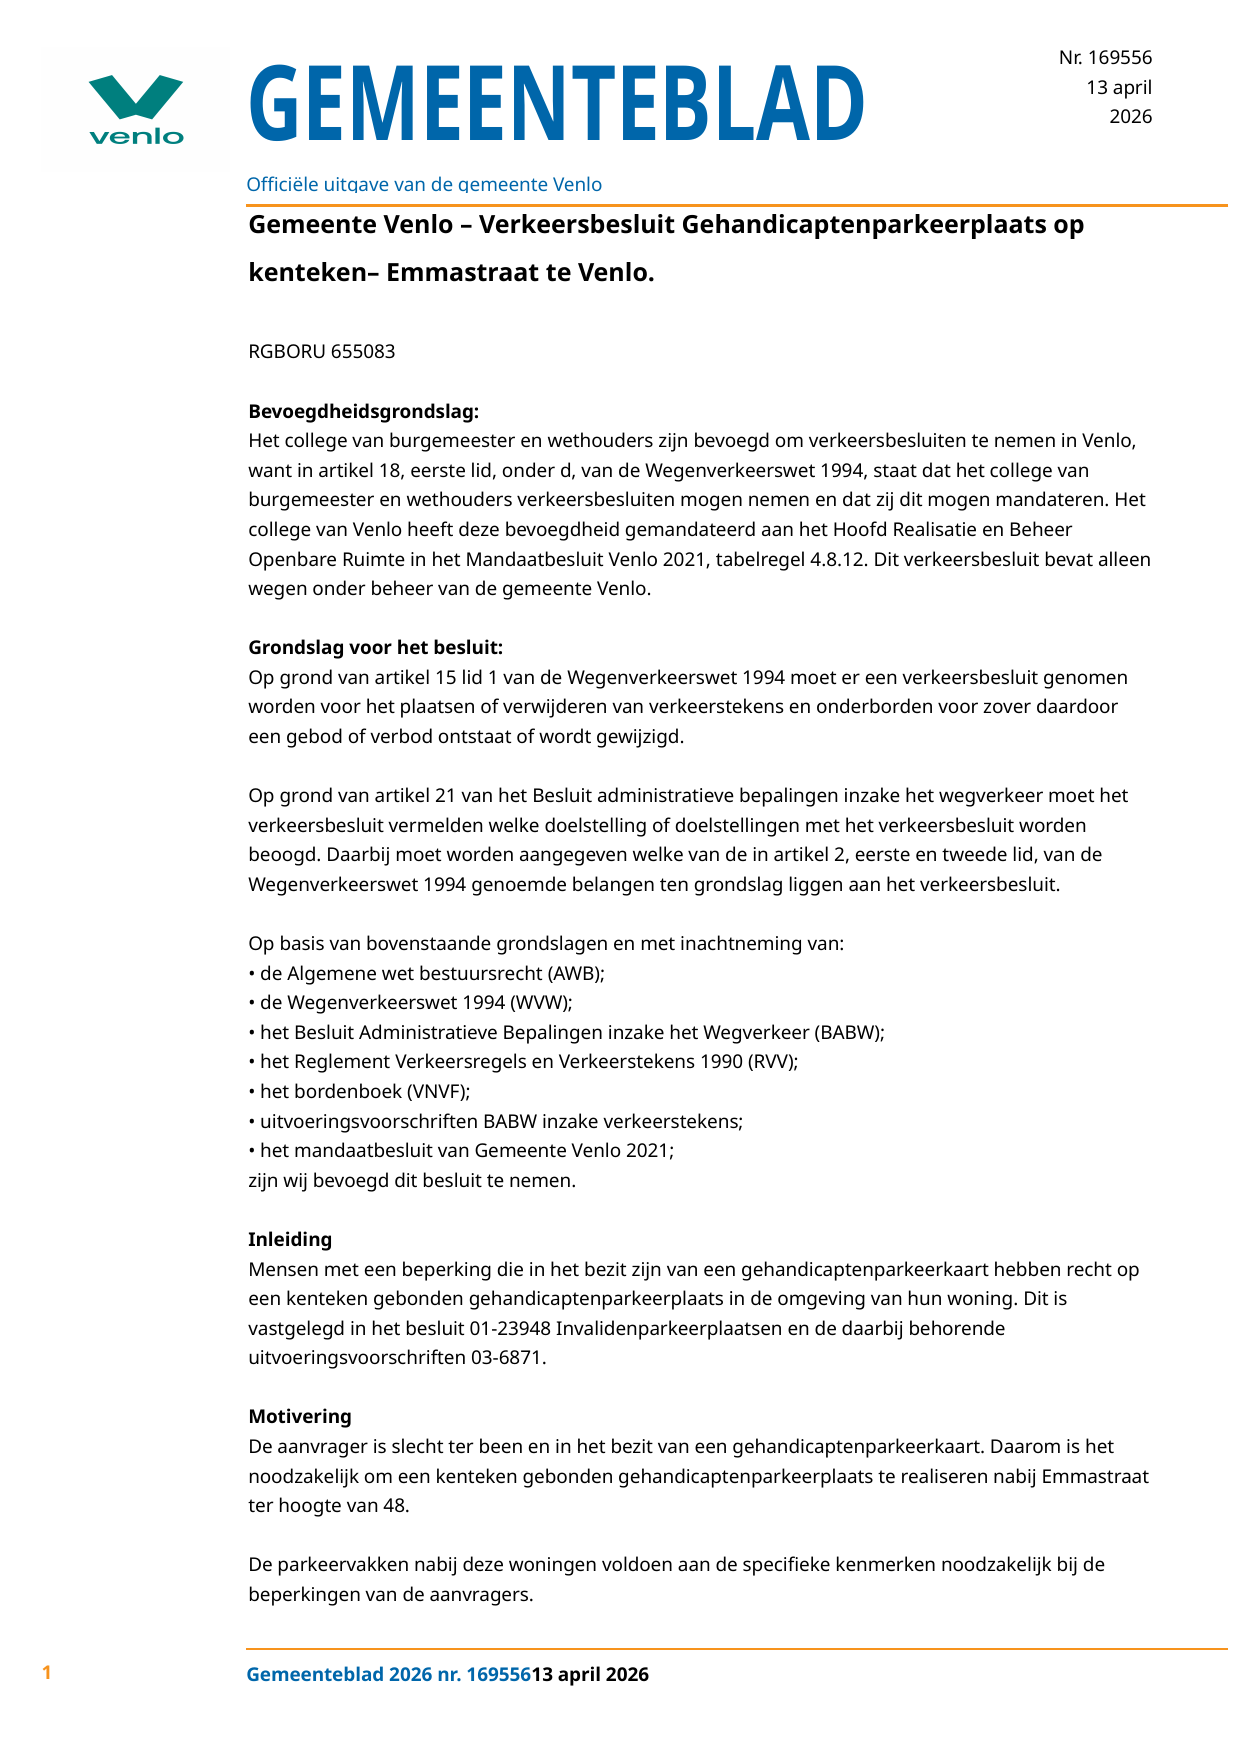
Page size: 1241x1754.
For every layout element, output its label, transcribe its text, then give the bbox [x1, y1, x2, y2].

text Mensen met een beperking die in het bezit zijn van een gehandicaptenparkeerkaart hebben recht op een kenteken gebonden gehandicaptenparkeerplaats in de omgeving van hun woning. Dit is vastgelegd in het besluit 01-23948 Invalidenparkeerplaatsen en de daarbij behorende uitvoeringsvoorschriften 03-6871. [248, 1256, 1152, 1370]
text zijn wij bevoegd dit besluit te nemen. [248, 1167, 1152, 1193]
text Gemeente Venlo – Verkeersbesluit Gehandicaptenparkeerplaats op kenteken– Emmastraat te Venlo. [248, 207, 1152, 288]
text RGBORU 655083 [248, 339, 1152, 364]
text • de Wegenverkeerswet 1994 (WVW); [248, 989, 1152, 1015]
text • het mandaatbesluit van Gemeente Venlo 2021; [248, 1137, 1152, 1163]
text • het bordenboek (VNVF); [248, 1078, 1152, 1104]
picture [41, 47, 231, 172]
text Grondslag voor het besluit: [248, 634, 1152, 660]
text Op basis van bovenstaande grondslagen en met inachtneming van: [248, 930, 1152, 956]
text De aanvrager is slecht ter been en in het bezit van een gehandicaptenparkeerkaart. Daarom is het noodzakelijk om een kenteken gebonden gehandicaptenparkeerplaats te realiseren nabij Emmastraat ter hoogte van 48. [248, 1433, 1152, 1518]
text Op grond van artikel 15 lid 1 van de Wegenverkeerswet 1994 moet er een verkeersbesluit genomen worden voor het plaatsen of verwijderen van verkeerstekens en onderborden voor zover daardoor een gebod of verbod ontstaat of wordt gewijzigd. [248, 664, 1152, 749]
text • de Algemene wet bestuursrecht (AWB); [248, 960, 1152, 986]
text • uitvoeringsvoorschriften BABW inzake verkeerstekens; [248, 1108, 1152, 1133]
text Het college van burgemeester en wethouders zijn bevoegd om verkeersbesluiten te nemen in Venlo, want in artikel 18, eerste lid, onder d, van de Wegenverkeerswet 1994, staat dat het college van burgemeester en wethouders verkeersbesluiten mogen nemen en dat zij dit mogen mandateren. Het college van Venlo heeft deze bevoegdheid gemandateerd aan het Hoofd Realisatie en Beheer Openbare Ruimte in het Mandaatbesluit Venlo 2021, tabelregel 4.8.12. Dit verkeersbesluit bevat alleen wegen onder beheer van de gemeente Venlo. [248, 427, 1152, 601]
text Motivering [248, 1404, 1152, 1429]
text • het Besluit Administratieve Bepalingen inzake het Wegverkeer (BABW); [248, 1019, 1152, 1045]
text Bevoegdheidsgrondslag: [248, 398, 1152, 423]
text Inleiding [248, 1226, 1152, 1252]
text De parkeervakken nabij deze woningen voldoen aan de specifieke kenmerken noodzakelijk bij de beperkingen van de aanvragers. [248, 1552, 1152, 1607]
text Op grond van artikel 21 van het Besluit administratieve bepalingen inzake het wegverkeer moet het verkeersbesluit vermelden welke doelstelling of doelstellingen met het verkeersbesluit worden beoogd. Daarbij moet worden aangegeven welke van de in artikel 2, eerste en tweede lid, van de Wegenverkeerswet 1994 genoemde belangen ten grondslag liggen aan het verkeersbesluit. [248, 782, 1152, 897]
text • het Reglement Verkeersregels en Verkeerstekens 1990 (RVV); [248, 1049, 1152, 1074]
